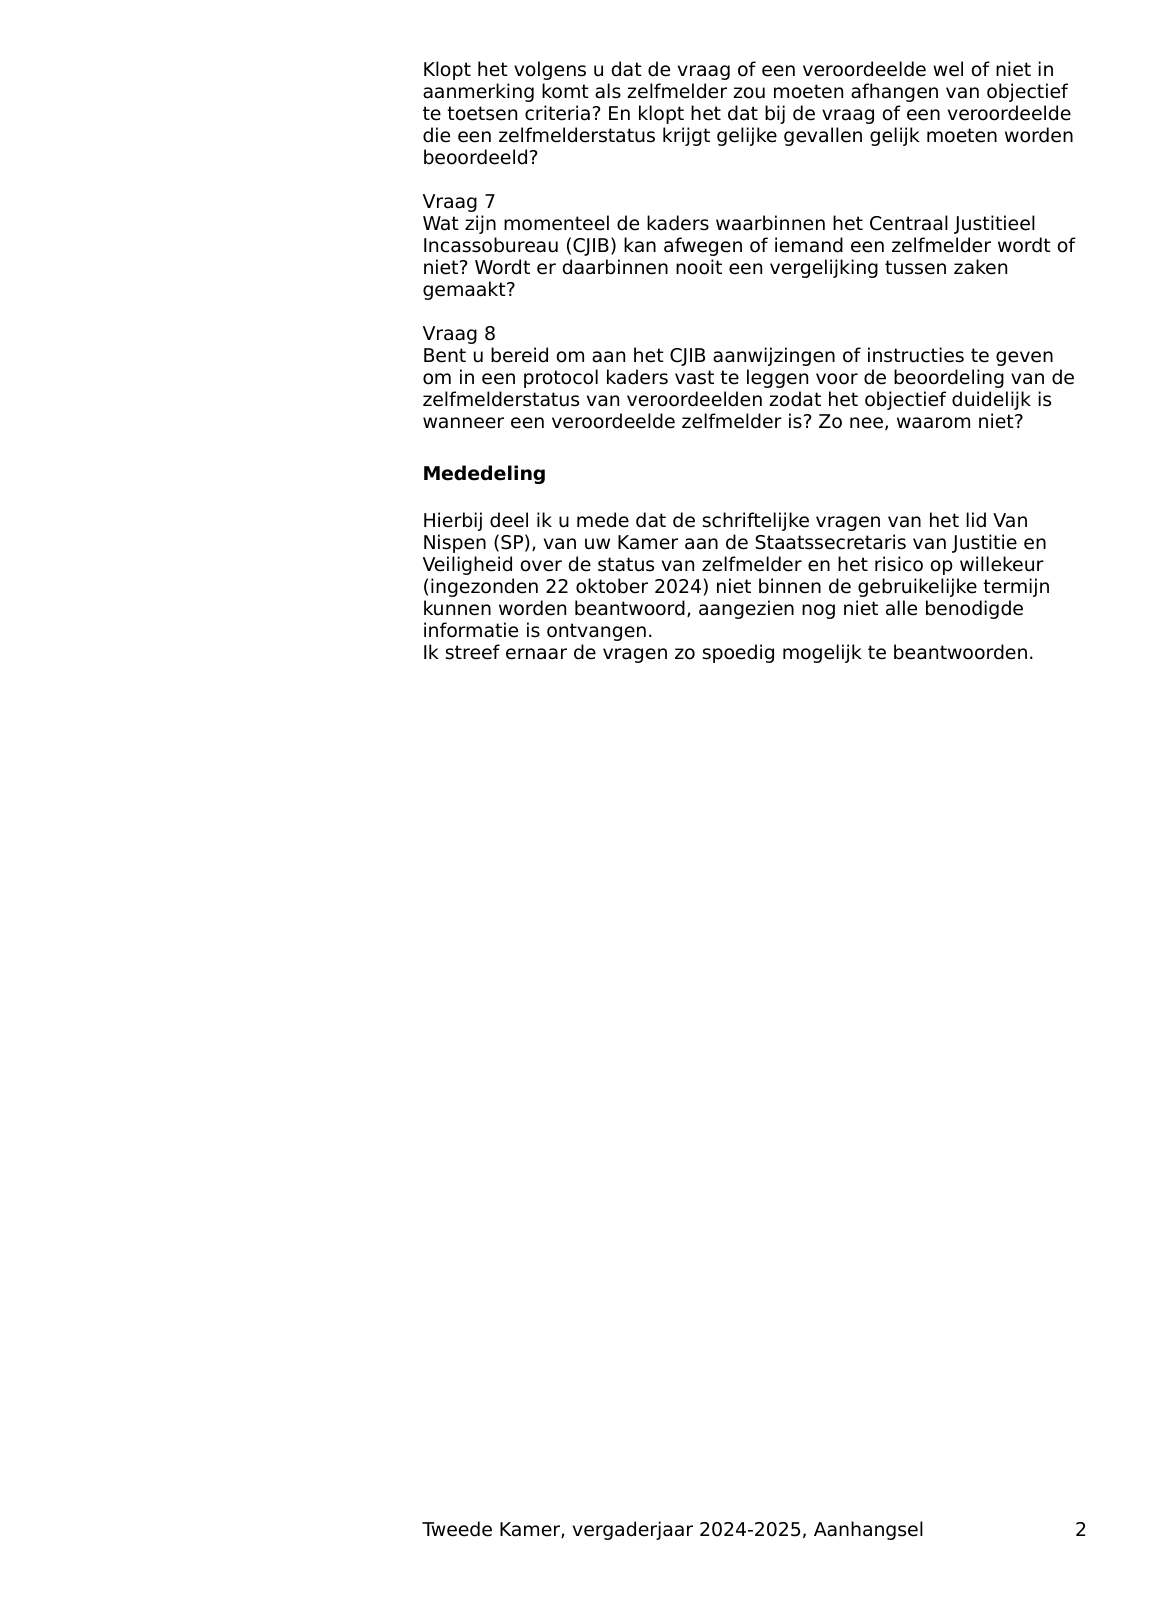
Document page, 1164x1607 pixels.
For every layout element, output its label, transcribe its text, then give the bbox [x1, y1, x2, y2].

text Bent u bereid om aan het CJIB aanwijzingen of instructies te geven om in een protocol kaders vast te leggen voor de beoordeling van de zelfmelderstatus van veroordeelden zodat het objectief duidelijk is wanneer een veroordeelde zelfmelder is? Zo nee, waarom niet? [422, 345, 1087, 433]
text Klopt het volgens u dat de vraag of een veroordeelde wel of niet in aanmerking komt als zelfmelder zou moeten afhangen van objectief te toetsen criteria? En klopt het dat bij de vraag of een veroordeelde die een zelfmelderstatus krijgt gelijke gevallen gelijk moeten worden beoordeeld? [422, 59, 1087, 169]
text Vraag 7 [422, 191, 1087, 213]
text Hierbij deel ik u mede dat de schriftelijke vragen van het lid Van Nispen (SP), van uw Kamer aan de Staatssecretaris van Justitie en Veiligheid over de status van zelfmelder en het risico op willekeur (ingezonden 22 oktober 2024) niet binnen de gebruikelijke termijn kunnen worden beantwoord, aangezien nog niet alle benodigde informatie is ontvangen. [422, 510, 1087, 642]
subtitle Mededeling [422, 463, 1087, 485]
text Vraag 8 [422, 323, 1087, 345]
text Ik streef ernaar de vragen zo spoedig mogelijk te beantwoorden. [422, 642, 1087, 664]
text Wat zijn momenteel de kaders waarbinnen het Centraal Justitieel Incassobureau (CJIB) kan afwegen of iemand een zelfmelder wordt of niet? Wordt er daarbinnen nooit een vergelijking tussen zaken gemaakt? [422, 213, 1087, 301]
